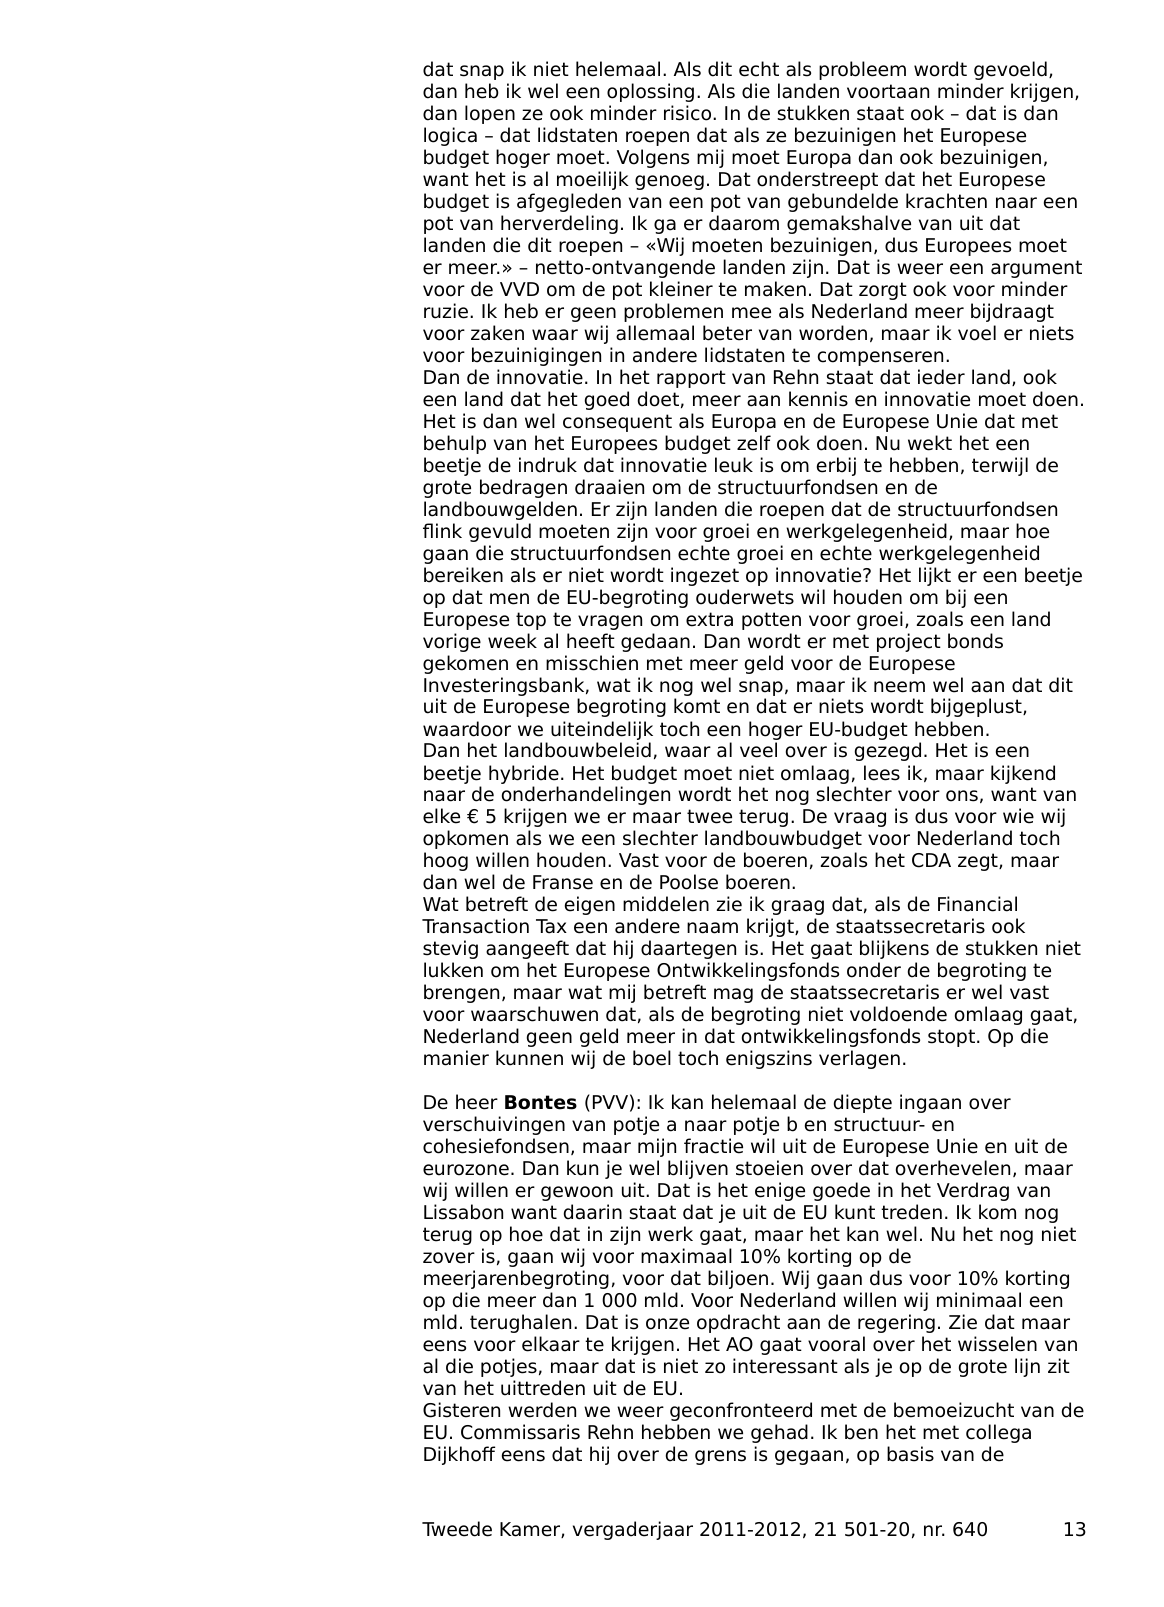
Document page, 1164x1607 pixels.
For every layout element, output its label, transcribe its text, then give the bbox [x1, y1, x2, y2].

text Gisteren werden we weer geconfronteerd met de bemoeizucht van de EU. Commissaris Rehn hebben we gehad. Ik ben het met collega Dijkhoff eens dat hij over de grens is gegaan, op basis van de [422, 1400, 1087, 1466]
text De heer Bontes (PVV): Ik kan helemaal de diepte ingaan over verschuivingen van potje a naar potje b en structuur- en cohesiefondsen, maar mijn fractie wil uit de Europese Unie en uit de eurozone. Dan kun je wel blijven stoeien over dat overhevelen, maar wij willen er gewoon uit. Dat is het enige goede in het Verdrag van Lissabon want daarin staat dat je uit de EU kunt treden. Ik kom nog terug op hoe dat in zijn werk gaat, maar het kan wel. Nu het nog niet zover is, gaan wij voor maximaal 10% korting op de meerjarenbegroting, voor dat biljoen. Wij gaan dus voor 10% korting op die meer dan 1 000 mld. Voor Nederland willen wij minimaal een mld. terughalen. Dat is onze opdracht aan de regering. Zie dat maar eens voor elkaar te krijgen. Het AO gaat vooral over het wisselen van al die potjes, maar dat is niet zo interessant als je op de grote lijn zit van het uittreden uit de EU. [422, 1092, 1087, 1400]
text Wat betreft de eigen middelen zie ik graag dat, als de Financial Transaction Tax een andere naam krijgt, de staatssecretaris ook stevig aangeeft dat hij daartegen is. Het gaat blijkens de stukken niet lukken om het Europese Ontwikkelingsfonds onder de begroting te brengen, maar wat mij betreft mag de staatssecretaris er wel vast voor waarschuwen dat, als de begroting niet voldoende omlaag gaat, Nederland geen geld meer in dat ontwikkelingsfonds stopt. Op die manier kunnen wij de boel toch enigszins verlagen. [422, 894, 1087, 1070]
text Dan de innovatie. In het rapport van Rehn staat dat ieder land, ook een land dat het goed doet, meer aan kennis en innovatie moet doen. Het is dan wel consequent als Europa en de Europese Unie dat met behulp van het Europees budget zelf ook doen. Nu wekt het een beetje de indruk dat innovatie leuk is om erbij te hebben, terwijl de grote bedragen draaien om de structuurfondsen en de landbouwgelden. Er zijn landen die roepen dat de structuurfondsen flink gevuld moeten zijn voor groei en werkgelegenheid, maar hoe gaan die structuurfondsen echte groei en echte werkgelegenheid bereiken als er niet wordt ingezet op innovatie? Het lijkt er een beetje op dat men de EU-begroting ouderwets wil houden om bij een Europese top te vragen om extra potten voor groei, zoals een land vorige week al heeft gedaan. Dan wordt er met project bonds gekomen en misschien met meer geld voor de Europese Investeringsbank, wat ik nog wel snap, maar ik neem wel aan dat dit uit de Europese begroting komt en dat er niets wordt bijgeplust, waardoor we uiteindelijk toch een hoger EU-budget hebben. [422, 367, 1087, 740]
text Dan het landbouwbeleid, waar al veel over is gezegd. Het is een beetje hybride. Het budget moet niet omlaag, lees ik, maar kijkend naar de onderhandelingen wordt het nog slechter voor ons, want van elke € 5 krijgen we er maar twee terug. De vraag is dus voor wie wij opkomen als we een slechter landbouwbudget voor Nederland toch hoog willen houden. Vast voor de boeren, zoals het CDA zegt, maar dan wel de Franse en de Poolse boeren. [422, 740, 1087, 894]
text dat snap ik niet helemaal. Als dit echt als probleem wordt gevoeld, dan heb ik wel een oplossing. Als die landen voortaan minder krijgen, dan lopen ze ook minder risico. In de stukken staat ook – dat is dan logica – dat lidstaten roepen dat als ze bezuinigen het Europese budget hoger moet. Volgens mij moet Europa dan ook bezuinigen, want het is al moeilijk genoeg. Dat onderstreept dat het Europese budget is afgegleden van een pot van gebundelde krachten naar een pot van herverdeling. Ik ga er daarom gemakshalve van uit dat landen die dit roepen – «Wij moeten bezuinigen, dus Europees moet er meer.» – netto-ontvangende landen zijn. Dat is weer een argument voor de VVD om de pot kleiner te maken. Dat zorgt ook voor minder ruzie. Ik heb er geen problemen mee als Nederland meer bijdraagt voor zaken waar wij allemaal beter van worden, maar ik voel er niets voor bezuinigingen in andere lidstaten te compenseren. [422, 59, 1087, 367]
